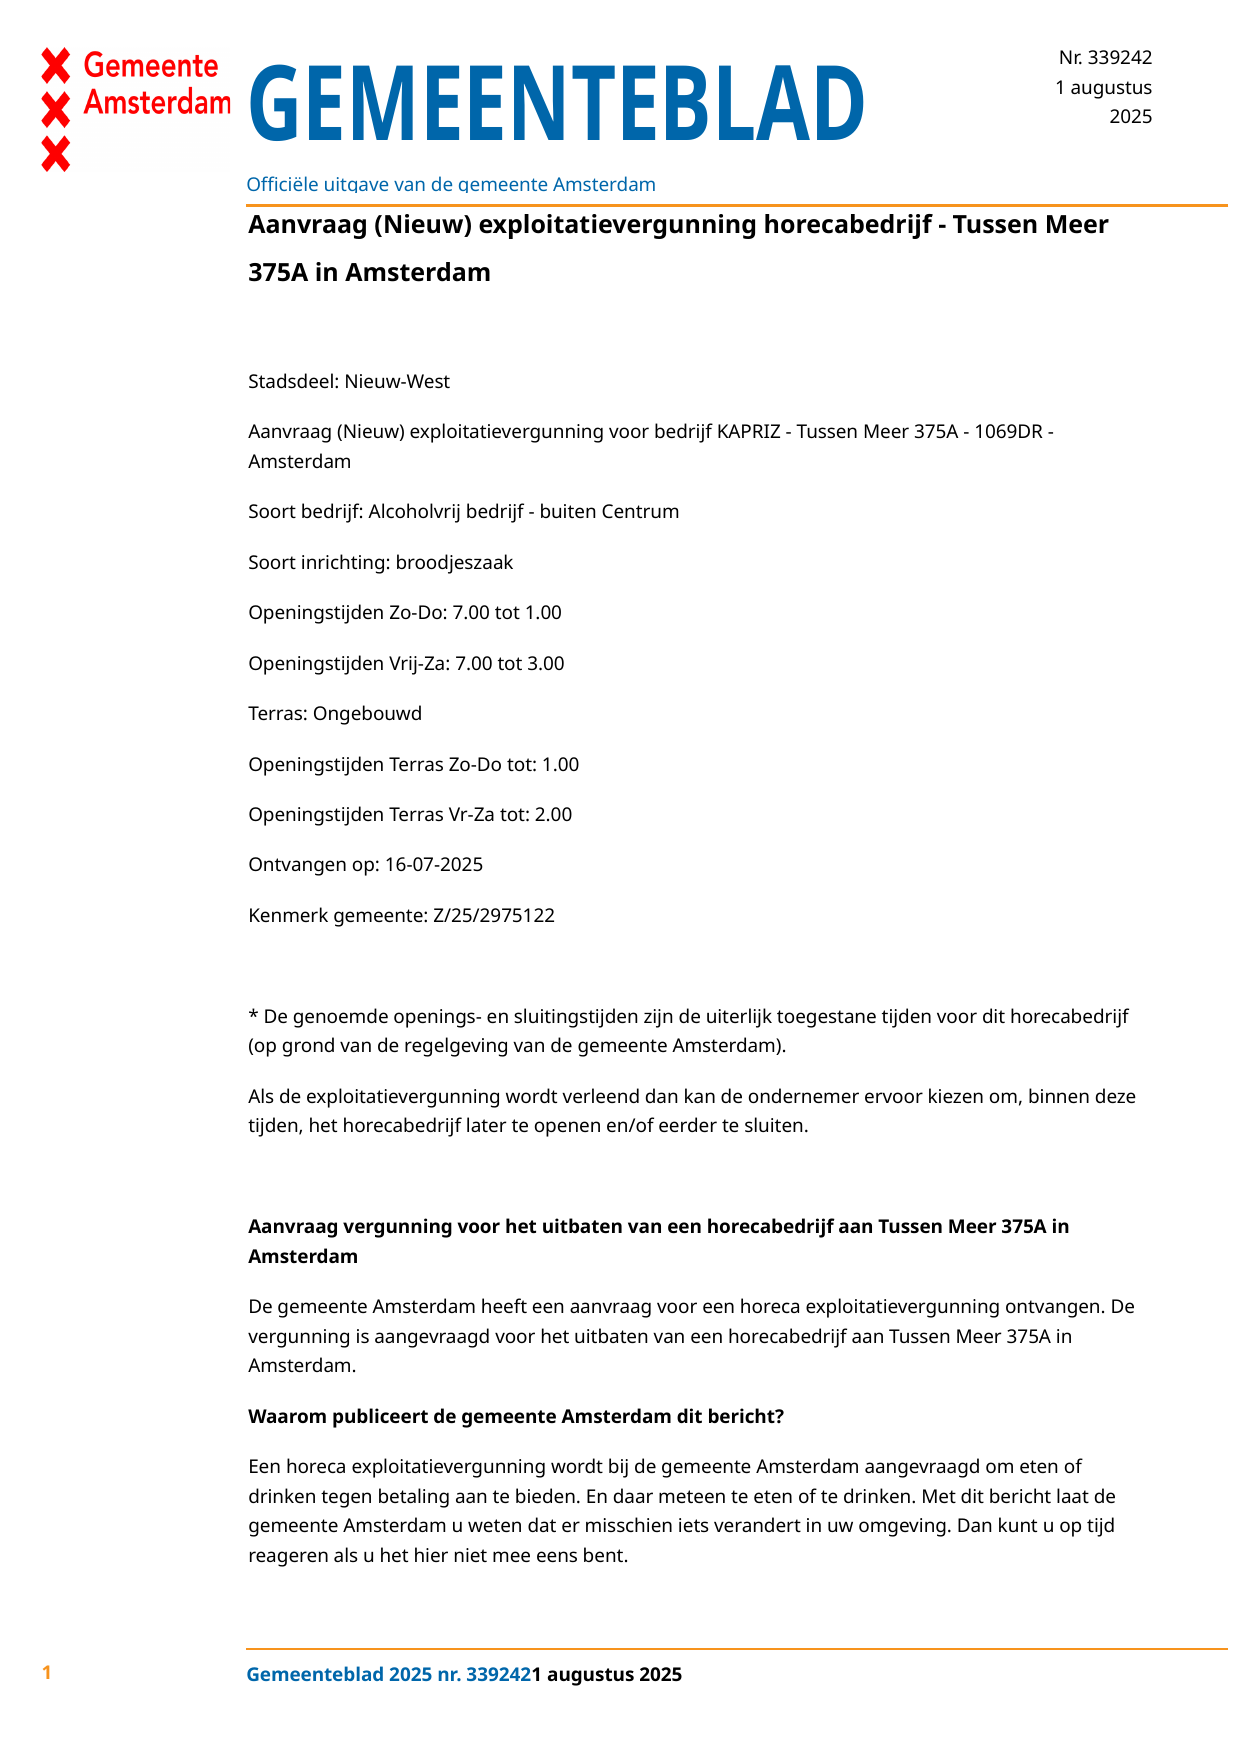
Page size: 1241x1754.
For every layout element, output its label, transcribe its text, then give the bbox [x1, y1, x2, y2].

text Openingstijden Vrij-Za: 7.00 tot 3.00 [248, 650, 1152, 676]
text Stadsdeel: Nieuw-West [248, 368, 1152, 394]
text Soort inrichting: broodjeszaak [248, 549, 1152, 575]
text De gemeente Amsterdam heeft een aanvraag voor een horeca exploitatievergunning ontvangen. De vergunning is aangevraagd voor het uitbaten van een horecabedrijf aan Tussen Meer 375A in Amsterdam. [248, 1293, 1152, 1378]
text Soort bedrijf: Alcoholvrij bedrijf - buiten Centrum [248, 499, 1152, 524]
text Als de exploitatievergunning wordt verleend dan kan de ondernemer ervoor kiezen om, binnen deze tijden, het horecabedrijf later te openen en/of eerder te sluiten. [248, 1083, 1152, 1138]
picture [41, 47, 231, 172]
text Terras: Ongebouwd [248, 700, 1152, 726]
text Aanvraag (Nieuw) exploitatievergunning horecabedrijf - Tussen Meer 375A in Amsterdam [248, 207, 1152, 288]
text * De genoemde openings- en sluitingstijden zijn de uiterlijk toegestane tijden voor dit horecabedrijf (op grond van de regelgeving van de gemeente Amsterdam). [248, 1003, 1152, 1058]
text Aanvraag vergunning voor het uitbaten van een horecabedrijf aan Tussen Meer 375A in Amsterdam [248, 1213, 1152, 1269]
text Openingstijden Terras Vr-Za tot: 2.00 [248, 801, 1152, 827]
text Kenmerk gemeente: Z/25/2975122 [248, 902, 1152, 928]
text Openingstijden Terras Zo-Do tot: 1.00 [248, 751, 1152, 777]
text Waarom publiceert de gemeente Amsterdam dit bericht? [248, 1403, 1152, 1429]
text Aanvraag (Nieuw) exploitatievergunning voor bedrijf KAPRIZ - Tussen Meer 375A - 1069DR - Amsterdam [248, 419, 1152, 474]
text Ontvangen op: 16-07-2025 [248, 852, 1152, 877]
text Openingstijden Zo-Do: 7.00 tot 1.00 [248, 599, 1152, 625]
text Een horeca exploitatievergunning wordt bij de gemeente Amsterdam aangevraagd om eten of drinken tegen betaling aan te bieden. En daar meteen te eten of te drinken. Met dit bericht laat de gemeente Amsterdam u weten dat er misschien iets verandert in uw omgeving. Dan kunt u op tijd reageren als u het hier niet mee eens bent. [248, 1453, 1152, 1568]
